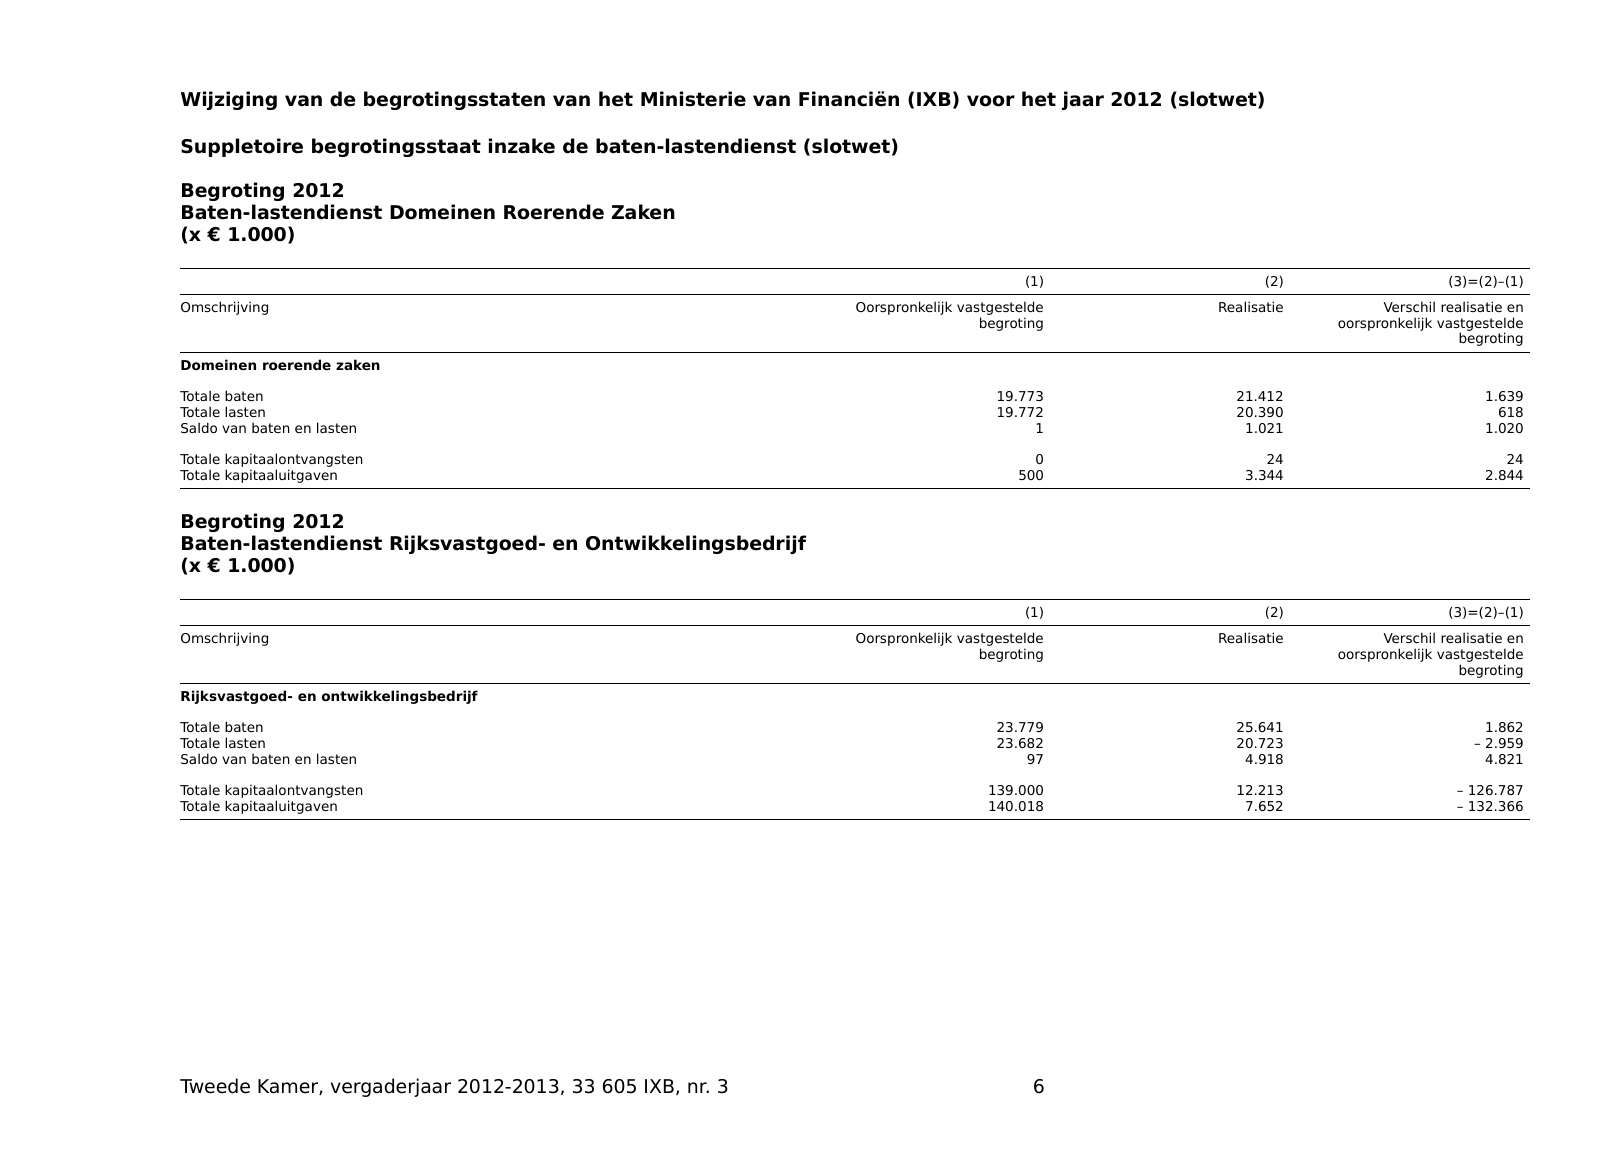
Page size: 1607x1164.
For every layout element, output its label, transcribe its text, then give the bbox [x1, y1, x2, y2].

table_cell Verschil realisatie en oorspronkelijk vastgestelde begroting [1290, 626, 1529, 683]
table_cell Oorspronkelijk vastgestelde begroting [810, 295, 1050, 352]
table_cell [810, 767, 1050, 783]
table_cell 1 [810, 420, 1050, 436]
table_cell Totale kapitaalontvangsten [180, 452, 810, 468]
table_cell 139.000 [810, 783, 1050, 799]
text Baten-lastendienst Rijksvastgoed- en Ontwikkelingsbedrijf [180, 533, 1529, 555]
table_cell 4.918 [1050, 751, 1289, 767]
table_cell Domeinen roerende zaken [180, 353, 810, 373]
table_cell 19.772 [810, 405, 1050, 420]
table_cell 3.344 [1050, 468, 1289, 488]
table_cell 12.213 [1050, 783, 1289, 799]
table_cell 4.821 [1290, 751, 1529, 767]
table_cell 21.412 [1050, 389, 1289, 405]
table_cell [180, 436, 810, 452]
table_cell [1290, 373, 1529, 389]
table_cell 23.779 [810, 720, 1050, 736]
table_cell 1.021 [1050, 420, 1289, 436]
table_cell Totale kapitaaluitgaven [180, 799, 810, 819]
table_cell Totale kapitaaluitgaven [180, 468, 810, 488]
table_cell 2.844 [1290, 468, 1529, 488]
text Baten-lastendienst Domeinen Roerende Zaken [180, 202, 1529, 224]
table_cell 25.641 [1050, 720, 1289, 736]
table_cell 500 [810, 468, 1050, 488]
table_cell 20.390 [1050, 405, 1289, 420]
table_cell [1050, 373, 1289, 389]
table_cell [1050, 704, 1289, 720]
table_cell [1050, 767, 1289, 783]
text Suppletoire begrotingsstaat inzake de baten-lastendienst (slotwet) [180, 136, 1529, 158]
table_cell [180, 373, 810, 389]
table_cell 1.639 [1290, 389, 1529, 405]
table_cell 23.682 [810, 736, 1050, 751]
table_cell – 2.959 [1290, 736, 1529, 751]
table_cell 20.723 [1050, 736, 1289, 751]
table_header (2) [1050, 600, 1289, 625]
table_cell [810, 353, 1050, 373]
text Begroting 2012 [180, 180, 1529, 202]
table_cell [1290, 684, 1529, 704]
table_header (3)=(2)–(1) [1290, 269, 1529, 294]
table_cell Totale baten [180, 720, 810, 736]
table_cell Saldo van baten en lasten [180, 420, 810, 436]
table_cell 140.018 [810, 799, 1050, 819]
table_cell Oorspronkelijk vastgestelde begroting [810, 626, 1050, 683]
table_cell 24 [1050, 452, 1289, 468]
table_cell [1290, 353, 1529, 373]
table_cell [1290, 704, 1529, 720]
table_cell [810, 373, 1050, 389]
table_cell 618 [1290, 405, 1529, 420]
table_header (2) [1050, 269, 1289, 294]
table_cell [1290, 436, 1529, 452]
table_cell Realisatie [1050, 295, 1289, 352]
table_header (3)=(2)–(1) [1290, 600, 1529, 625]
table_cell 0 [810, 452, 1050, 468]
table_header (1) [810, 269, 1050, 294]
table_cell Totale kapitaalontvangsten [180, 783, 810, 799]
table_cell Realisatie [1050, 626, 1289, 683]
table_cell [180, 704, 810, 720]
text (x € 1.000) [180, 224, 1529, 246]
table_cell – 126.787 [1290, 783, 1529, 799]
table_cell 19.773 [810, 389, 1050, 405]
table_cell [810, 704, 1050, 720]
table_cell Omschrijving [180, 626, 810, 683]
table_cell [1050, 436, 1289, 452]
text (x € 1.000) [180, 555, 1529, 577]
table_cell [1050, 684, 1289, 704]
table_cell 1.020 [1290, 420, 1529, 436]
table_cell 24 [1290, 452, 1529, 468]
table_header [180, 269, 810, 294]
table_cell Totale lasten [180, 736, 810, 751]
table_cell [1290, 767, 1529, 783]
table_cell Totale baten [180, 389, 810, 405]
table_cell 97 [810, 751, 1050, 767]
table_header (1) [810, 600, 1050, 625]
table_header [180, 600, 810, 625]
table_cell [180, 767, 810, 783]
table_cell Saldo van baten en lasten [180, 751, 810, 767]
table_cell Omschrijving [180, 295, 810, 352]
text Begroting 2012 [180, 511, 1529, 533]
table_cell 7.652 [1050, 799, 1289, 819]
subtitle Wijziging van de begrotingsstaten van het Ministerie van Financiën (IXB) voor het jaar 2012 (slotwet) [180, 89, 1529, 111]
table_cell 1.862 [1290, 720, 1529, 736]
table_cell [810, 684, 1050, 704]
table_cell – 132.366 [1290, 799, 1529, 819]
table_cell Verschil realisatie en oorspronkelijk vastgestelde begroting [1290, 295, 1529, 352]
table_cell [810, 436, 1050, 452]
table_cell Totale lasten [180, 405, 810, 420]
table_cell Rijksvastgoed- en ontwikkelingsbedrijf [180, 684, 810, 704]
table_cell [1050, 353, 1289, 373]
